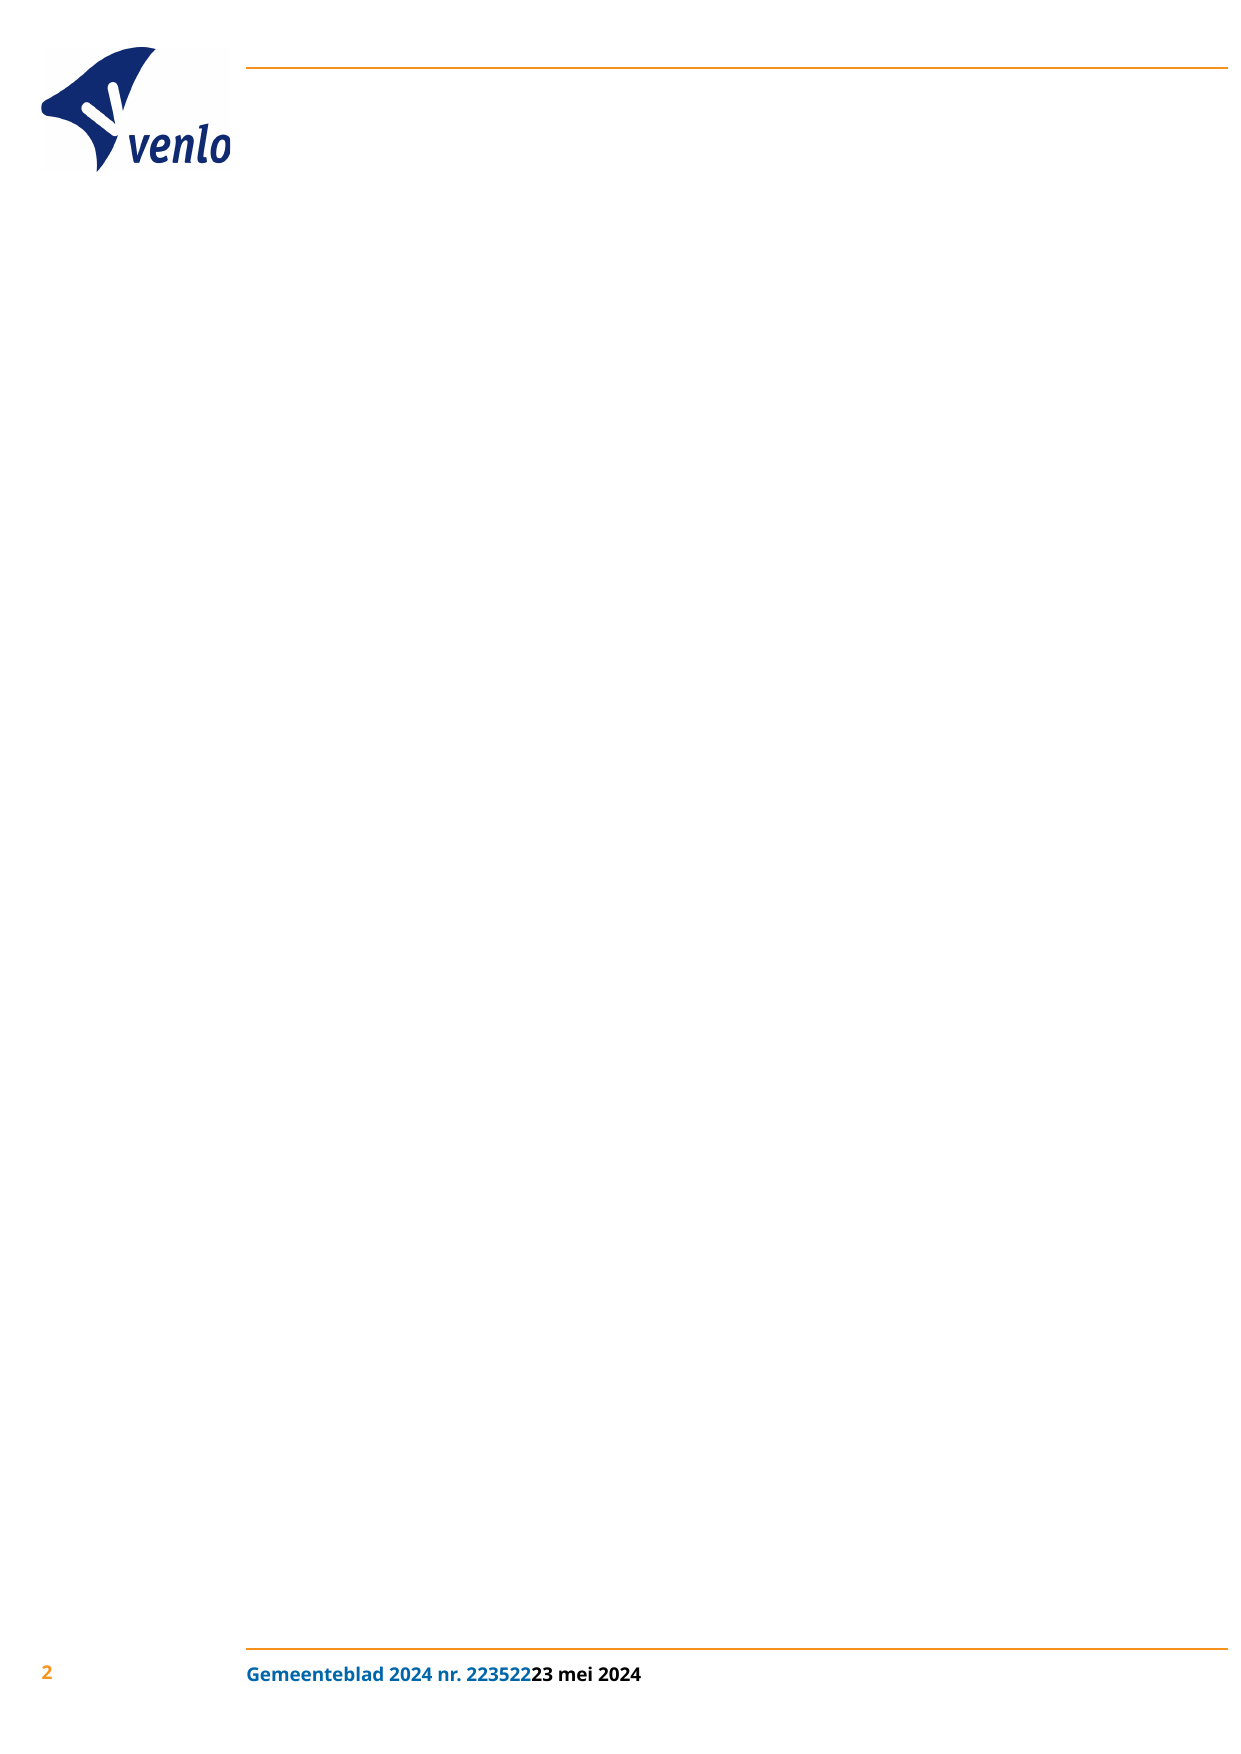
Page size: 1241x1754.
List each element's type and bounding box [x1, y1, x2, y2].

picture [41, 47, 231, 172]
